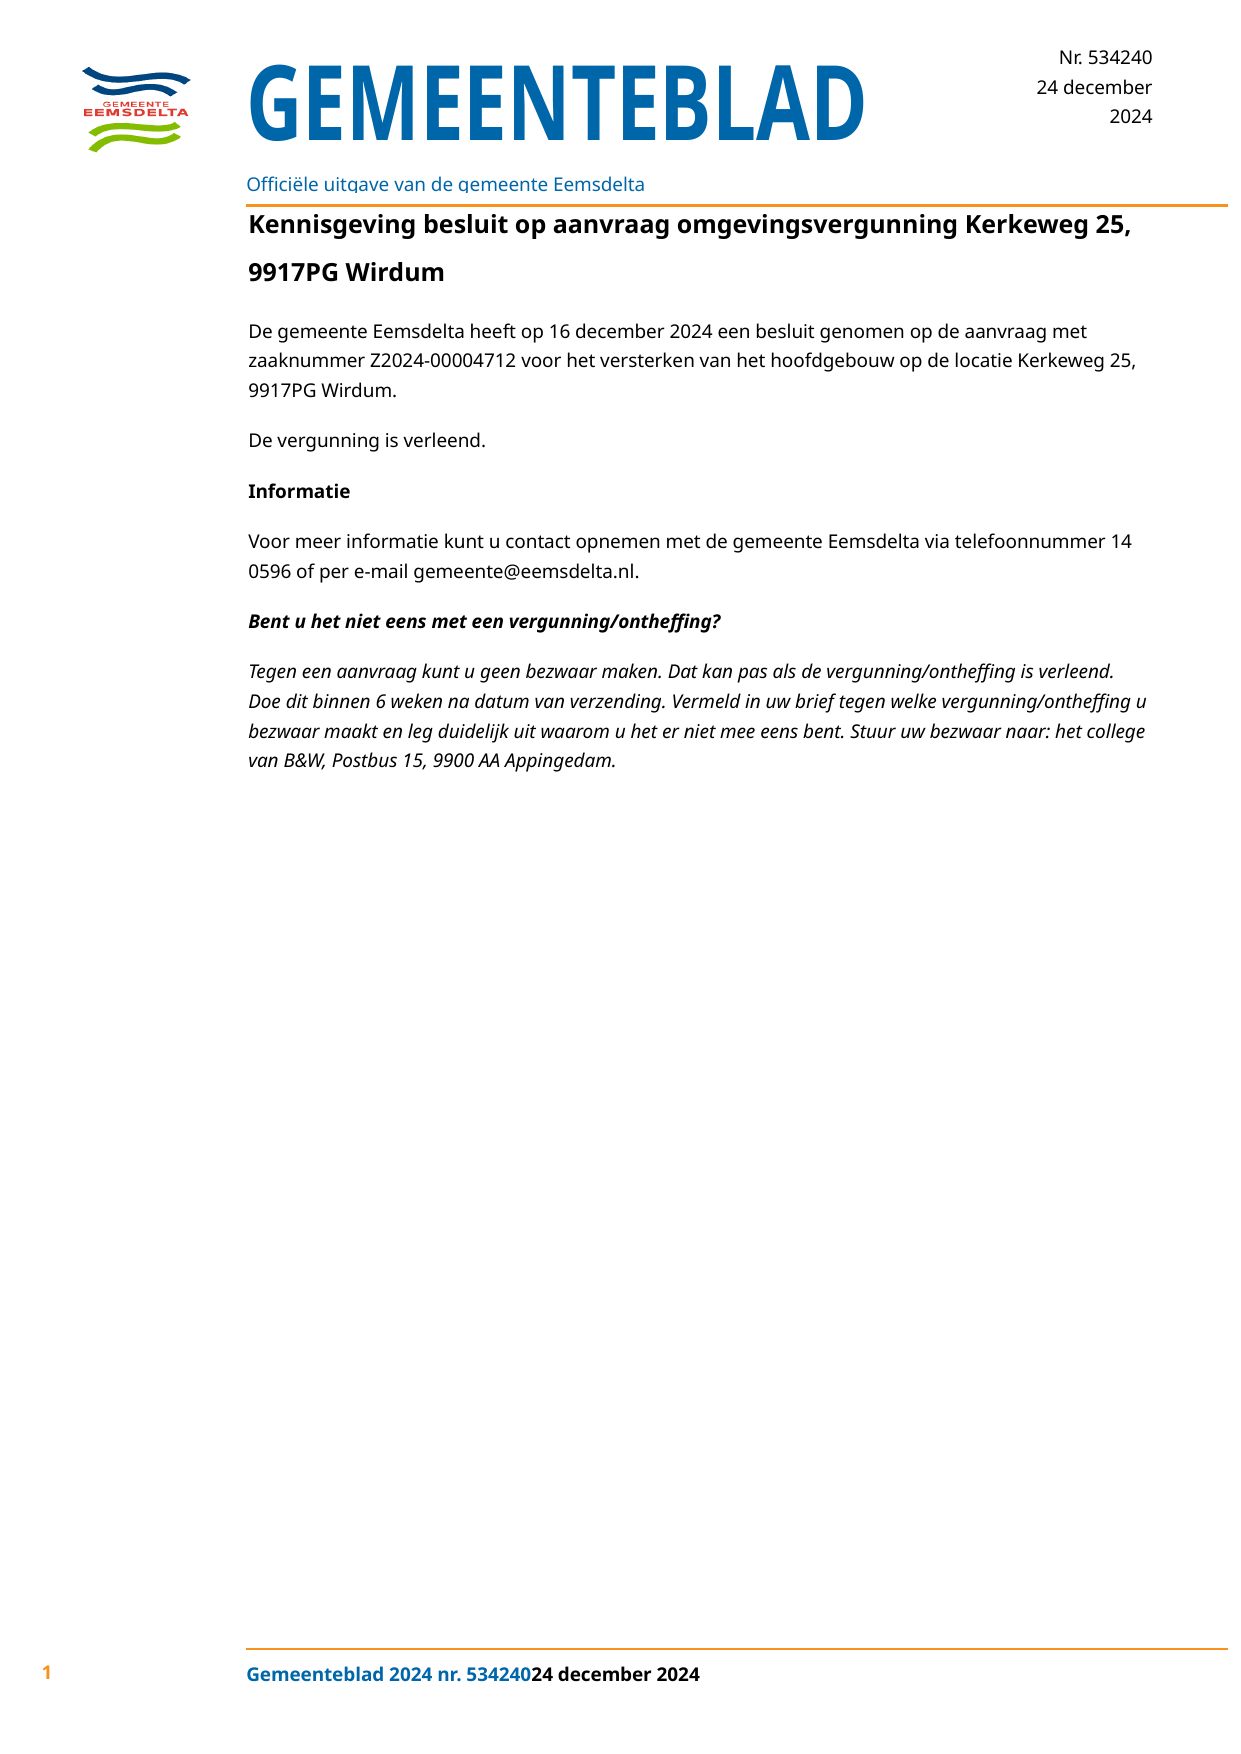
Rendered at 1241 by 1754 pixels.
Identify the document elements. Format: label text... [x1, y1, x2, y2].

text Voor meer informatie kunt u contact opnemen met de gemeente Eemsdelta via telefoonnummer 14 0596 of per e-mail gemeente@eemsdelta.nl. [248, 528, 1152, 584]
text Kennisgeving besluit op aanvraag omgevingsvergunning Kerkeweg 25, 9917PG Wirdum [248, 207, 1152, 288]
picture [41, 47, 231, 172]
text Bent u het niet eens met een vergunning/ontheffing? [248, 608, 1152, 634]
text De vergunning is verleend. [248, 427, 1152, 453]
text Tegen een aanvraag kunt u geen bezwaar maken. Dat kan pas als de vergunning/ontheffing is verleend. Doe dit binnen 6 weken na datum van verzending. Vermeld in uw brief tegen welke vergunning/ontheffing u bezwaar maakt en leg duidelijk uit waarom u het er niet mee eens bent. Stuur uw bezwaar naar: het college van B&W, Postbus 15, 9900 AA Appingedam. [248, 659, 1152, 773]
text De gemeente Eemsdelta heeft op 16 december 2024 een besluit genomen op de aanvraag met zaaknummer Z2024-00004712 voor het versterken van het hoofdgebouw op de locatie Kerkeweg 25, 9917PG Wirdum. [248, 318, 1152, 403]
text Informatie [248, 478, 1152, 504]
